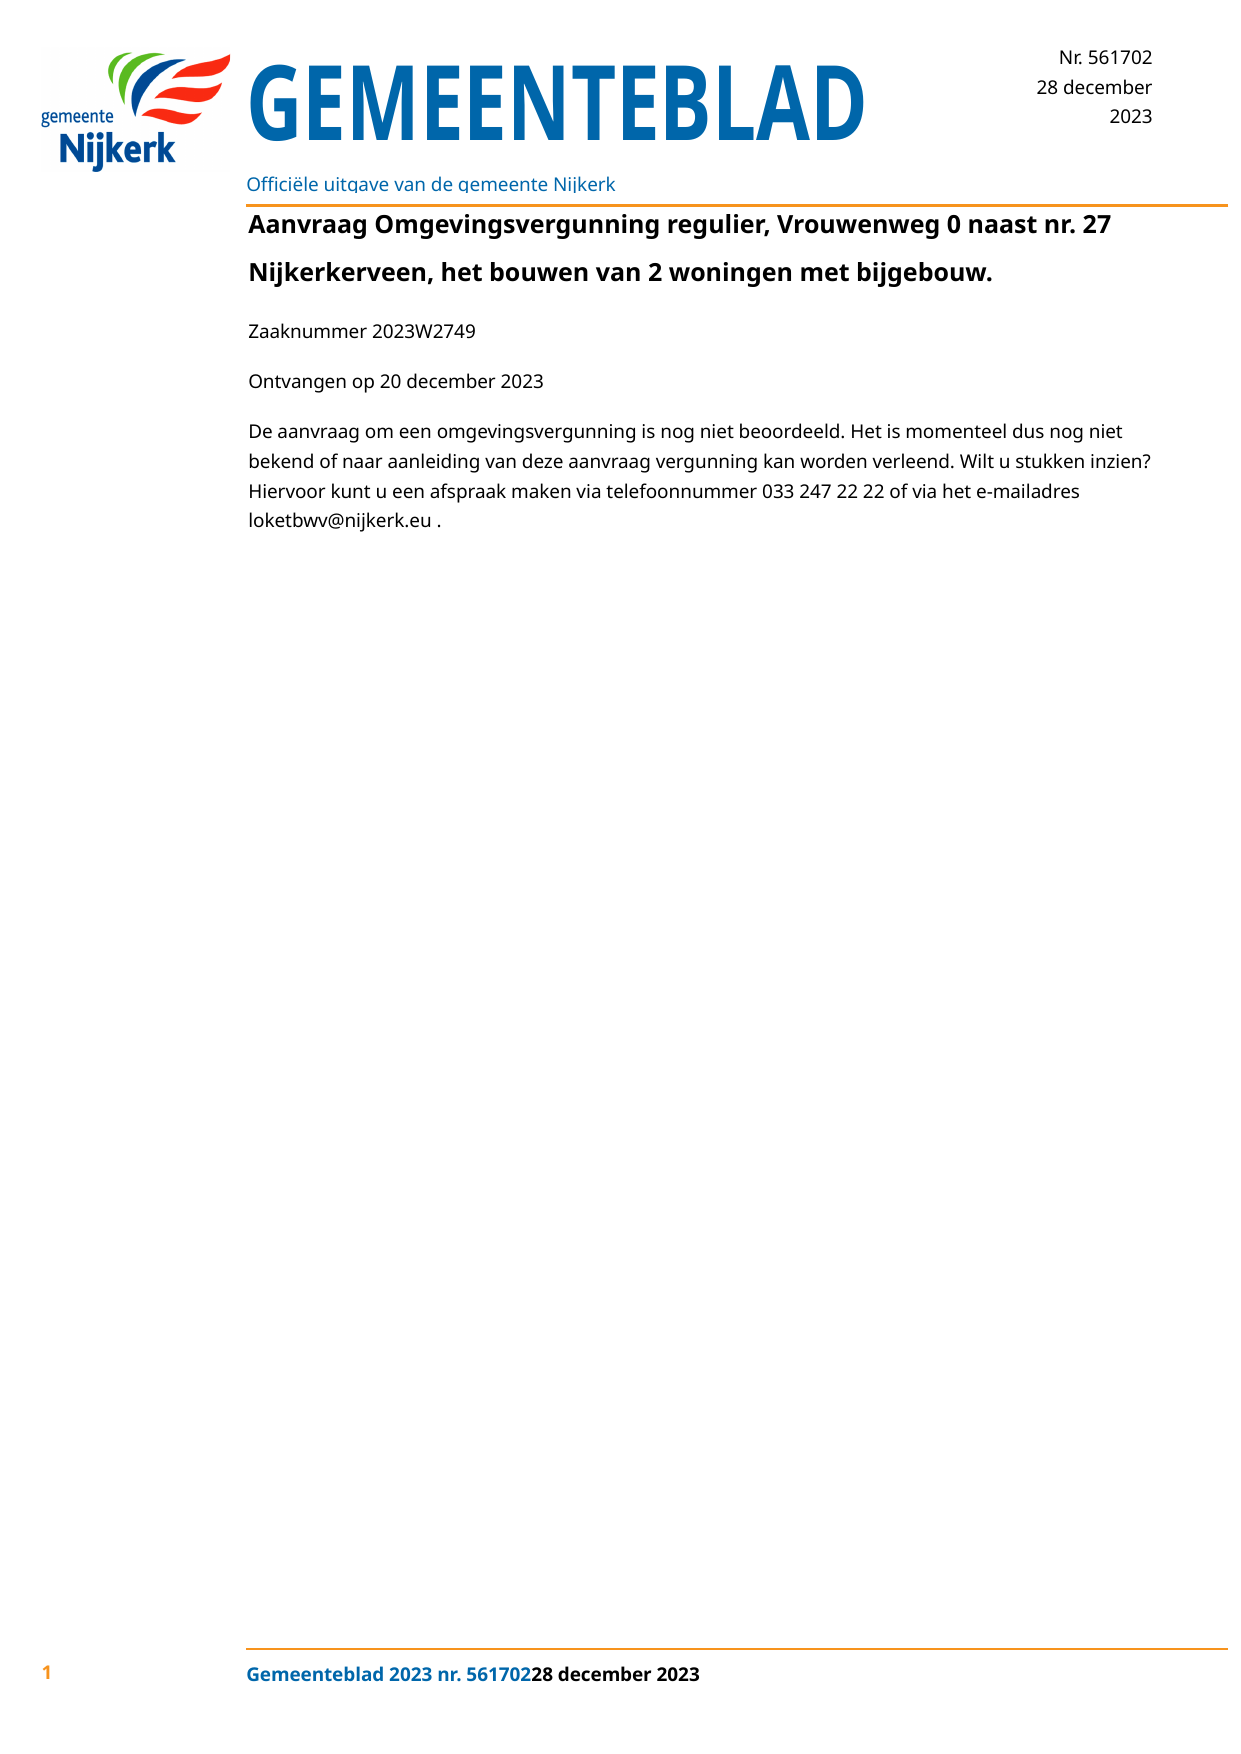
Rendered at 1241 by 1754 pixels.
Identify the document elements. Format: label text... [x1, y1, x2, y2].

text Aanvraag Omgevingsvergunning regulier, Vrouwenweg 0 naast nr. 27 Nijkerkerveen, het bouwen van 2 woningen met bijgebouw. [248, 207, 1152, 288]
text De aanvraag om een omgevingsvergunning is nog niet beoordeeld. Het is momenteel dus nog niet bekend of naar aanleiding van deze aanvraag vergunning kan worden verleend. Wilt u stukken inzien? Hiervoor kunt u een afspraak maken via telefoonnummer 033 247 22 22 of via het e-mailadres loketbwv@nijkerk.eu . [248, 419, 1152, 533]
text Zaaknummer 2023W2749 [248, 318, 1152, 344]
picture [41, 47, 231, 172]
text Ontvangen op 20 december 2023 [248, 368, 1152, 394]
